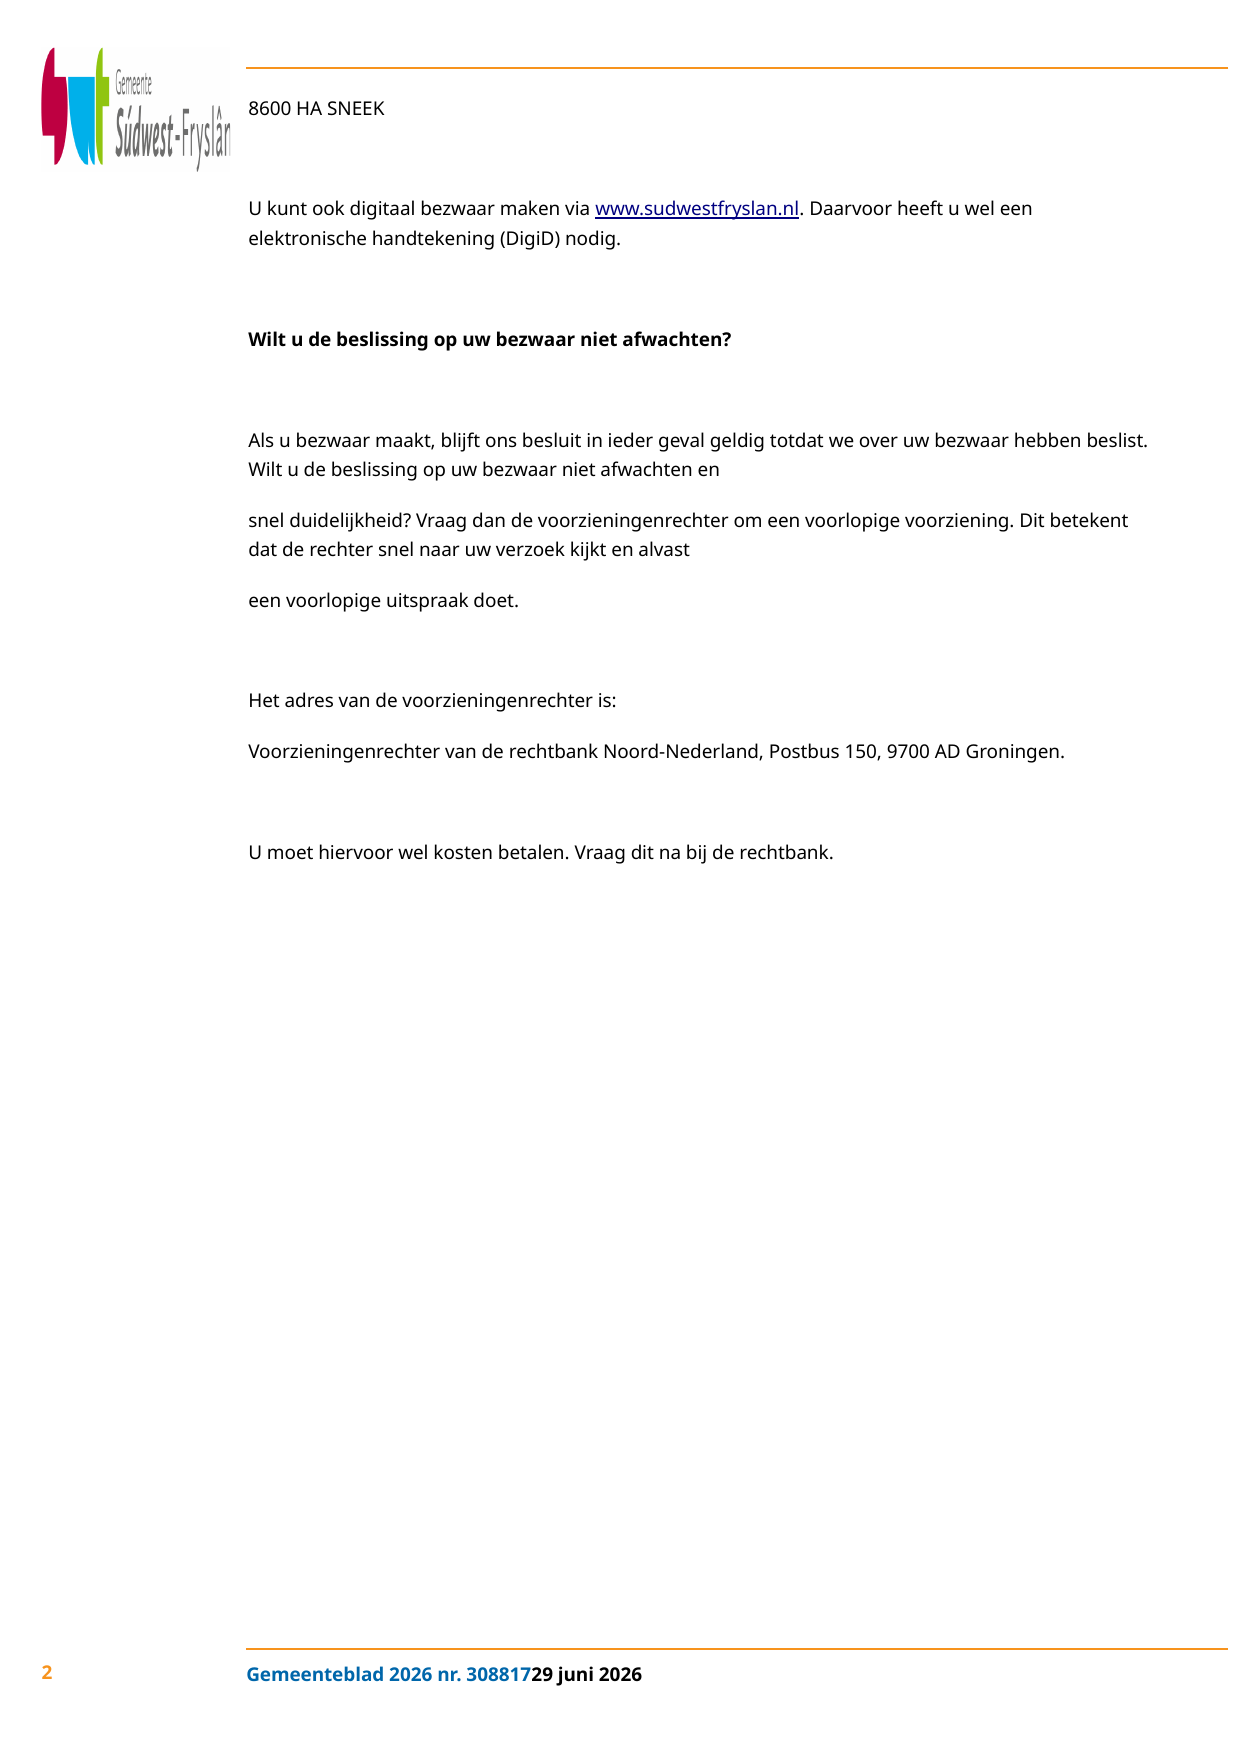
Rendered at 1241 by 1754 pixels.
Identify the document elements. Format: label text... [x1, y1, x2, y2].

text Als u bezwaar maakt, blijft ons besluit in ieder geval geldig totdat we over uw bezwaar hebben beslist. Wilt u de beslissing op uw bezwaar niet afwachten en [248, 427, 1152, 482]
text een voorlopige uitspraak doet. [248, 587, 1152, 613]
text Voorzieningenrechter van de rechtbank Noord-Nederland, Postbus 150, 9700 AD Groningen. [248, 738, 1152, 764]
text 8600 HA SNEEK [248, 95, 1152, 121]
text Wilt u de beslissing op uw bezwaar niet afwachten? [248, 326, 1152, 352]
text Het adres van de voorzieningenrechter is: [248, 688, 1152, 713]
text U moet hiervoor wel kosten betalen. Vraag dit na bij de rechtbank. [248, 839, 1152, 865]
picture [41, 47, 231, 172]
text snel duidelijkheid? Vraag dan de voorzieningenrechter om een voorlopige voorziening. Dit betekent dat de rechter snel naar uw verzoek kijkt en alvast [248, 507, 1152, 562]
text U kunt ook digitaal bezwaar maken via www.sudwestfryslan.nl. Daarvoor heeft u wel een elektronische handtekening (DigiD) nodig. [248, 196, 1152, 251]
